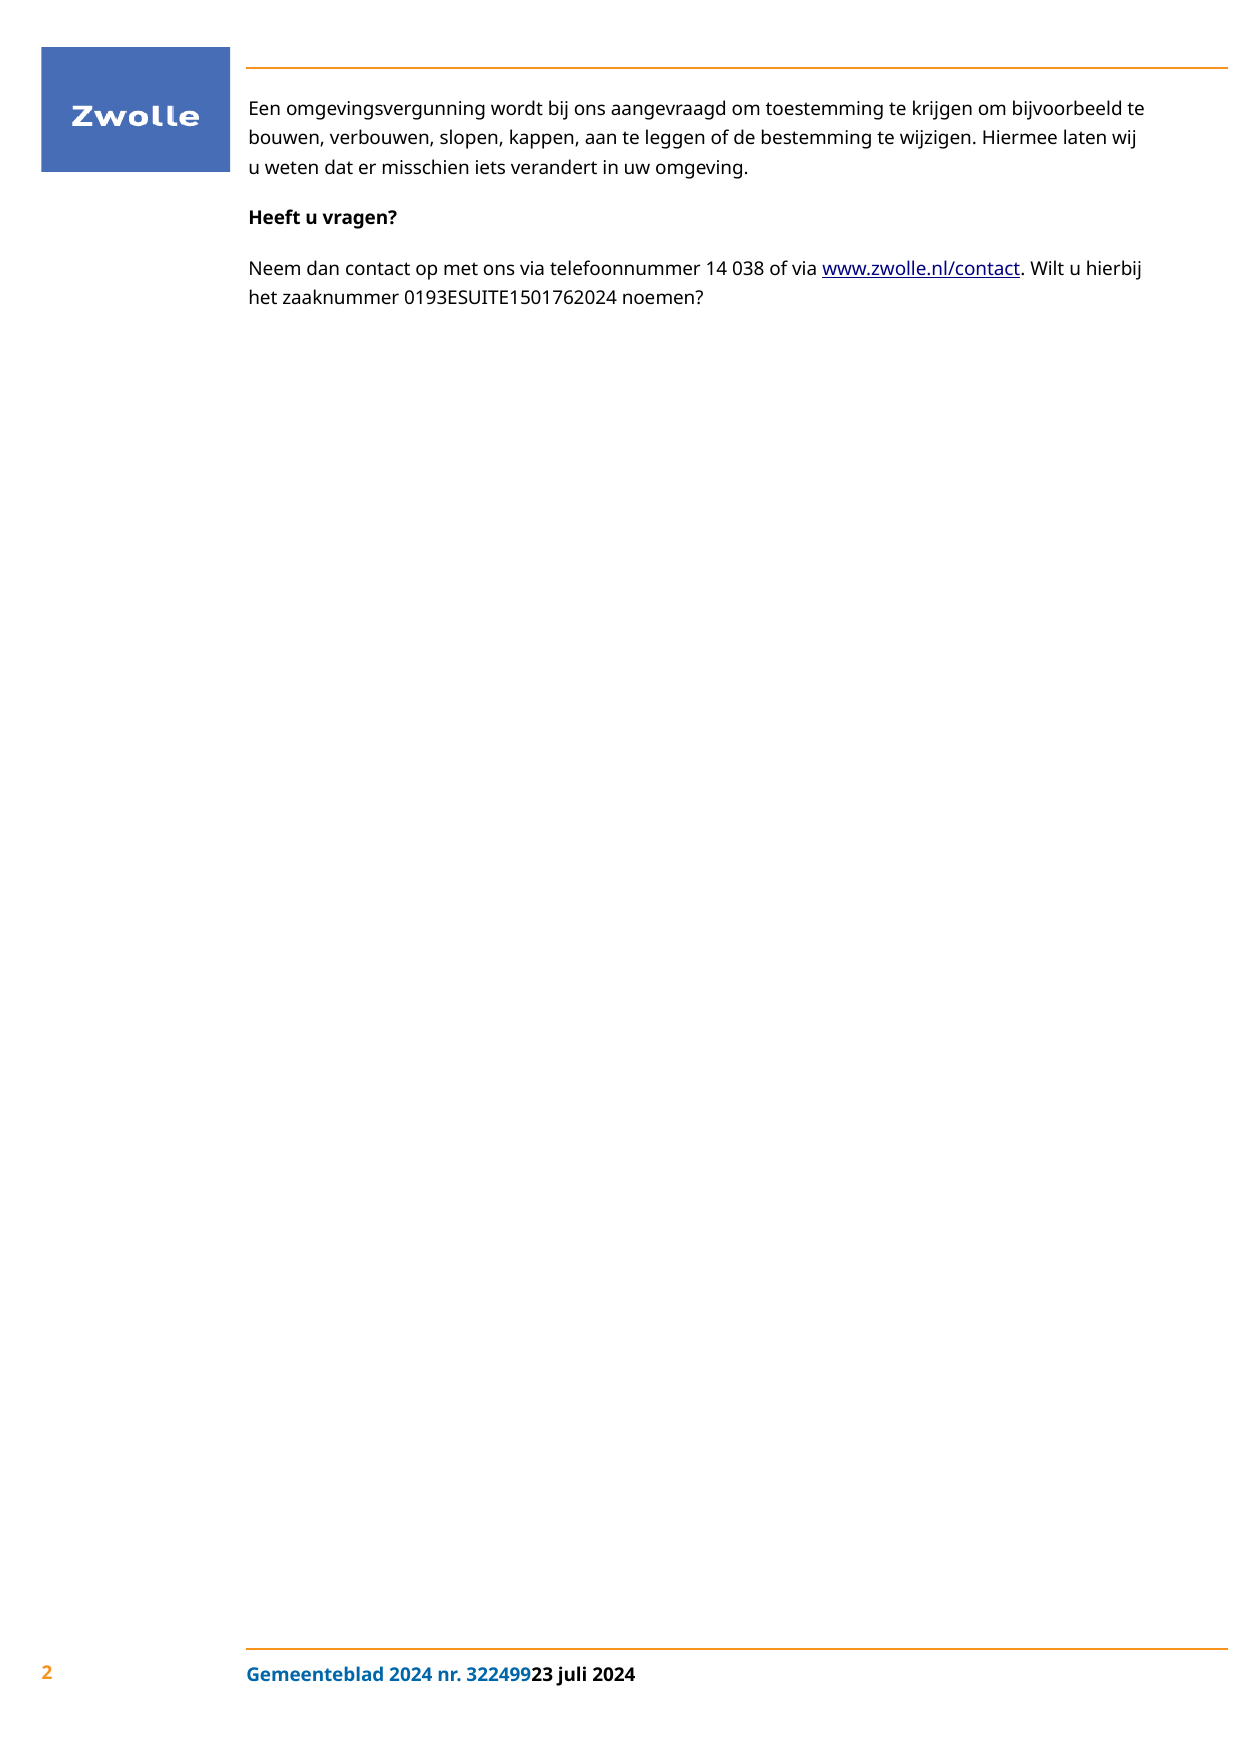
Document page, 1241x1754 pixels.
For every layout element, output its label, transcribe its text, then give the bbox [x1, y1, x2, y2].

text Neem dan contact op met ons via telefoonnummer 14 038 of via www.zwolle.nl/contact. Wilt u hierbij het zaaknummer 0193ESUITE1501762024 noemen? [248, 255, 1152, 310]
picture [41, 47, 231, 172]
text Heeft u vragen? [248, 204, 1152, 230]
text Een omgevingsvergunning wordt bij ons aangevraagd om toestemming te krijgen om bijvoorbeeld te bouwen, verbouwen, slopen, kappen, aan te leggen of de bestemming te wijzigen. Hiermee laten wij u weten dat er misschien iets verandert in uw omgeving. [248, 95, 1152, 180]
